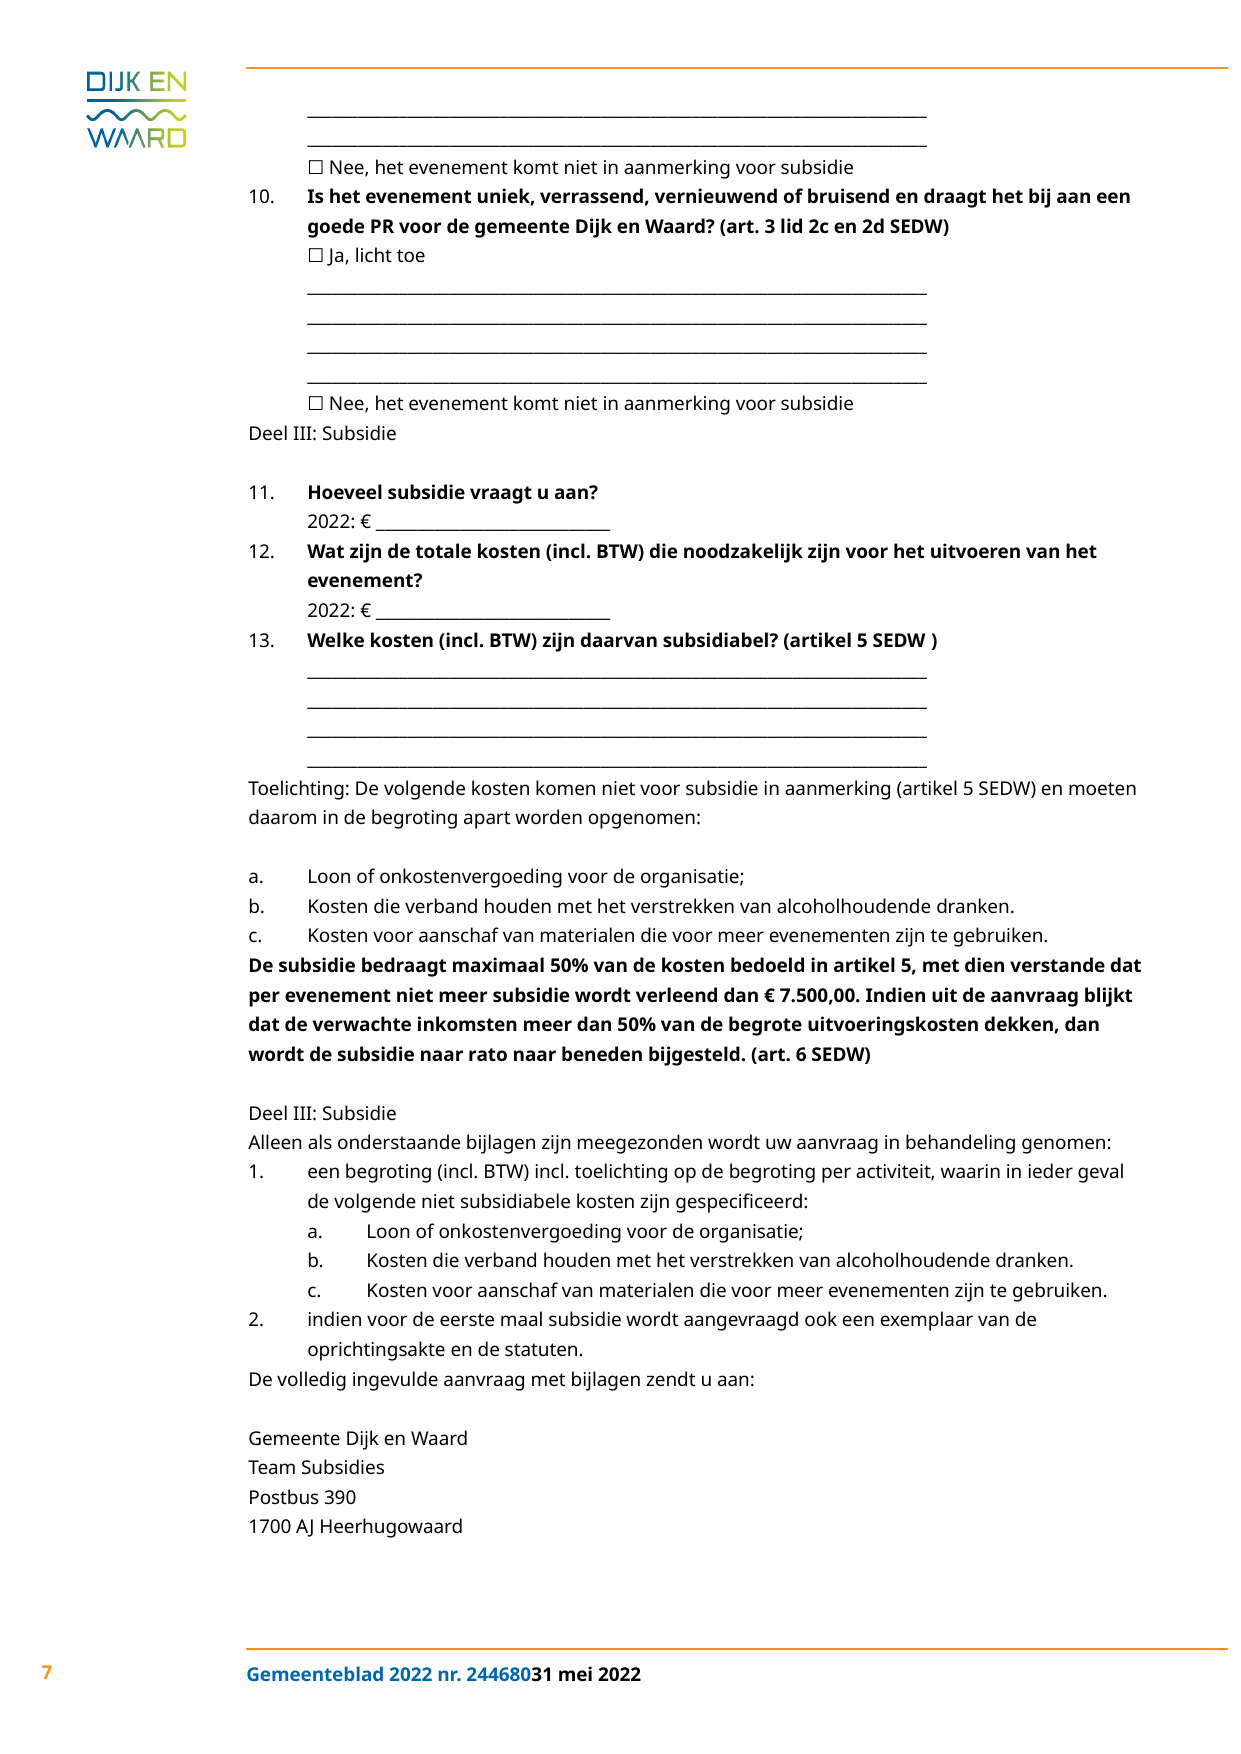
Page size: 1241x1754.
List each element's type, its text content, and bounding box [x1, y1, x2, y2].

text Team Subsidies [248, 1454, 1152, 1480]
text Toelichting: De volgende kosten komen niet voor subsidie in aanmerking (artikel 5 SEDW) en moeten daarom in de begroting apart worden opgenomen: [248, 775, 1152, 830]
text Postbus 390 [248, 1484, 1152, 1510]
list 2022: € ____________________________ [248, 597, 1152, 623]
list __________________________________________________________________________ [248, 272, 1152, 298]
list Kosten voor aanschaf van materialen die voor meer evenementen zijn te gebruiken. [248, 923, 1152, 948]
list Kosten voor aanschaf van materialen die voor meer evenementen zijn te gebruiken. [307, 1277, 1152, 1303]
text De subsidie bedraagt maximaal 50% van de kosten bedoeld in artikel 5, met dien verstande dat per evenement niet meer subsidie wordt verleend dan € 7.500,00. Indien uit de aanvraag blijkt dat de verwachte inkomsten meer dan 50% van de begrote uitvoeringskosten dekken, dan wordt de subsidie naar rato naar beneden bijgesteld. (art. 6 SEDW) [248, 952, 1152, 1067]
text 1700 AJ Heerhugowaard [248, 1514, 1152, 1539]
list 2022: € ____________________________ [248, 508, 1152, 534]
list ☐ Ja, licht toe [248, 243, 1152, 268]
list __________________________________________________________________________ [248, 302, 1152, 328]
list Welke kosten (incl. BTW) zijn daarvan subsidiabel? (artikel 5 SEDW ) [248, 627, 1152, 652]
list __________________________________________________________________________ [248, 656, 1152, 682]
list Wat zijn de totale kosten (incl. BTW) die noodzakelijk zijn voor het uitvoeren van het evenement? [248, 538, 1152, 593]
list ☐ Nee, het evenement komt niet in aanmerking voor subsidie [248, 391, 1152, 416]
list __________________________________________________________________________ [248, 686, 1152, 712]
table_header Deel III: Subsidie [248, 420, 1152, 446]
list Loon of onkostenvergoeding voor de organisatie; [307, 1218, 1152, 1244]
list indien voor de eerste maal subsidie wordt aangevraagd ook een exemplaar van de oprichtingsakte en de statuten. [248, 1307, 1152, 1362]
picture [41, 47, 231, 172]
list __________________________________________________________________________ [248, 745, 1152, 771]
list Kosten die verband houden met het verstrekken van alcoholhoudende dranken. [248, 893, 1152, 919]
list een begroting (incl. BTW) incl. toelichting op de begroting per activiteit, waarin in ieder geval de volgende niet subsidiabele kosten zijn gespecificeerd: [248, 1159, 1152, 1214]
text Gemeente Dijk en Waard [248, 1425, 1152, 1451]
list __________________________________________________________________________ [248, 716, 1152, 741]
list __________________________________________________________________________ [248, 95, 1152, 121]
list ☐ Nee, het evenement komt niet in aanmerking voor subsidie [248, 154, 1152, 180]
list __________________________________________________________________________ [248, 361, 1152, 387]
text Alleen als onderstaande bijlagen zijn meegezonden wordt uw aanvraag in behandeling genomen: [248, 1129, 1152, 1155]
text De volledig ingevulde aanvraag met bijlagen zendt u aan: [248, 1366, 1152, 1392]
list Hoeveel subsidie vraagt u aan? [248, 479, 1152, 504]
list Loon of onkostenvergoeding voor de organisatie; [248, 863, 1152, 889]
list Is het evenement uniek, verrassend, vernieuwend of bruisend en draagt het bij aan een goede PR voor de gemeente Dijk en Waard? (art. 3 lid 2c en 2d SEDW) [248, 183, 1152, 239]
list Kosten die verband houden met het verstrekken van alcoholhoudende dranken. [307, 1247, 1152, 1273]
list __________________________________________________________________________ [248, 124, 1152, 150]
table_header Deel III: Subsidie [248, 1100, 1152, 1126]
list __________________________________________________________________________ [248, 331, 1152, 357]
